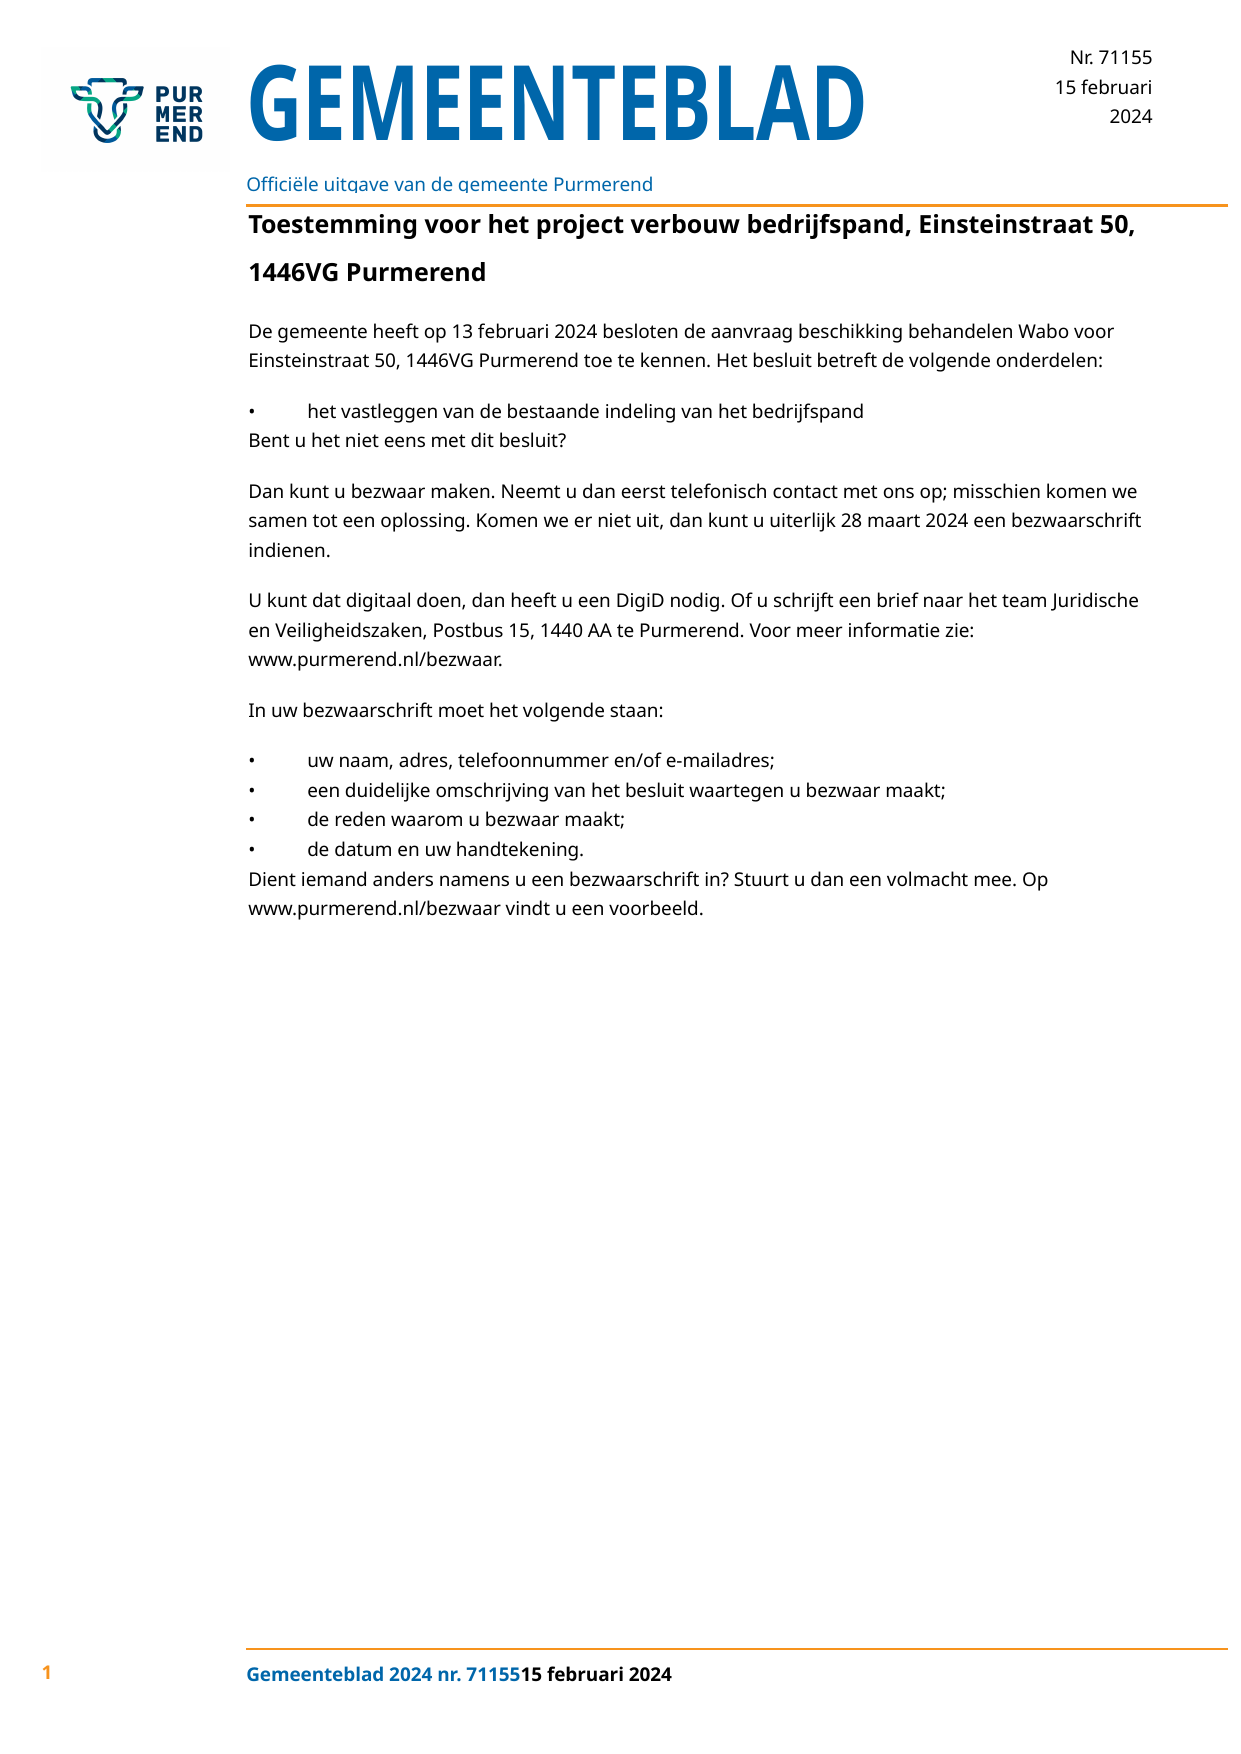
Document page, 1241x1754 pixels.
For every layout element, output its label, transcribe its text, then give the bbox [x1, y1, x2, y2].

picture [41, 47, 231, 172]
text Dan kunt u bezwaar maken. Neemt u dan eerst telefonisch contact met ons op; misschien komen we samen tot een oplossing. Komen we er niet uit, dan kunt u uiterlijk 28 maart 2024 een bezwaarschrift indienen. [248, 478, 1152, 563]
list het vastleggen van de bestaande indeling van het bedrijfspand [248, 398, 1152, 424]
list uw naam, adres, telefoonnummer en/of e-mailadres; [248, 747, 1152, 773]
text U kunt dat digitaal doen, dan heeft u een DigiD nodig. Of u schrijft een brief naar het team Juridische en Veiligheidszaken, Postbus 15, 1440 AA te Purmerend. Voor meer informatie zie: www.purmerend.nl/bezwaar. [248, 587, 1152, 672]
text In uw bezwaarschrift moet het volgende staan: [248, 697, 1152, 723]
text Bent u het niet eens met dit besluit? [248, 427, 1152, 453]
list de reden waarom u bezwaar maakt; [248, 807, 1152, 832]
list de datum en uw handtekening. [248, 836, 1152, 862]
text Toestemming voor het project verbouw bedrijfspand, Einsteinstraat 50, 1446VG Purmerend [248, 207, 1152, 288]
list een duidelijke omschrijving van het besluit waartegen u bezwaar maakt; [248, 777, 1152, 803]
text De gemeente heeft op 13 februari 2024 besloten de aanvraag beschikking behandelen Wabo voor Einsteinstraat 50, 1446VG Purmerend toe te kennen. Het besluit betreft de volgende onderdelen: [248, 318, 1152, 373]
text Dient iemand anders namens u een bezwaarschrift in? Stuurt u dan een volmacht mee. Op www.purmerend.nl/bezwaar vindt u een voorbeeld. [248, 866, 1152, 921]
